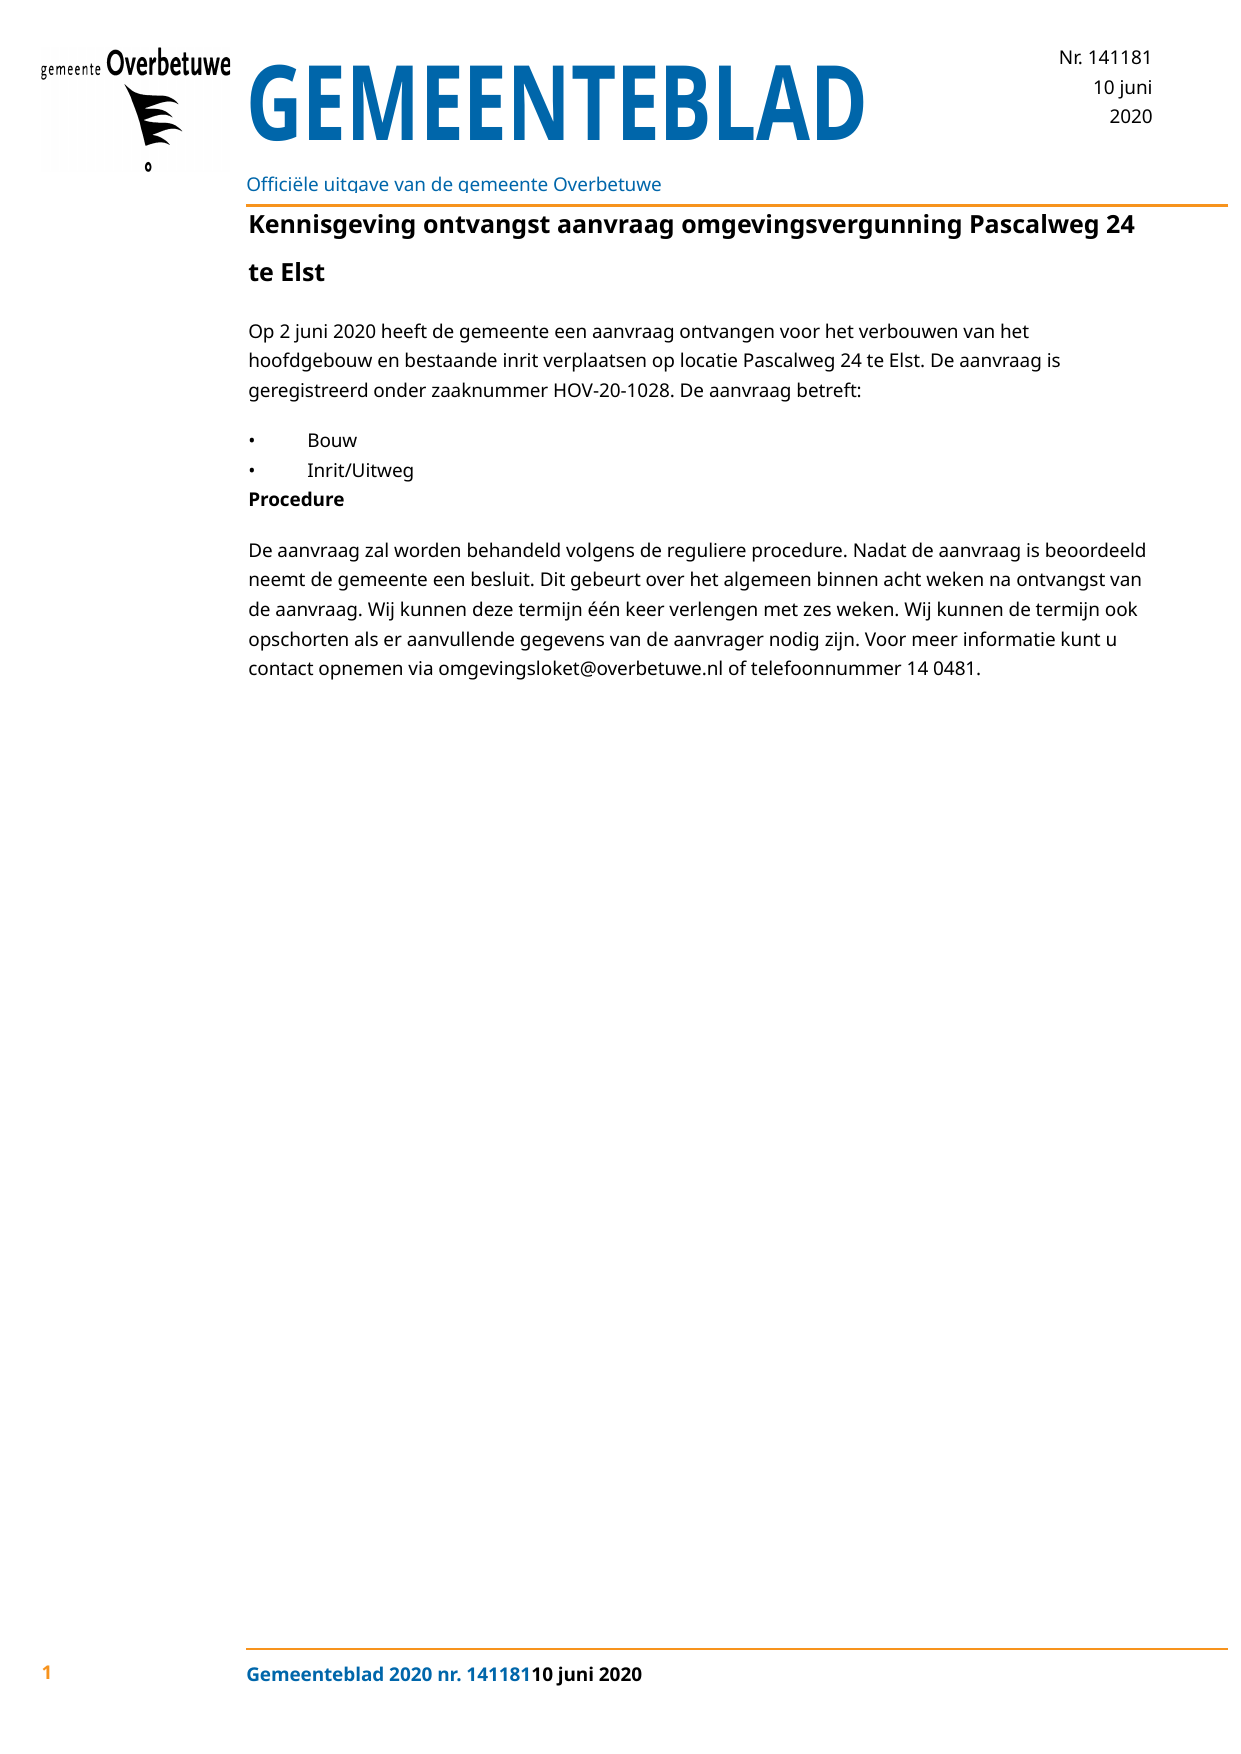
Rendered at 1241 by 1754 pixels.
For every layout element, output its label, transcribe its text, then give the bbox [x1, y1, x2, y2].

picture [41, 47, 231, 172]
text Kennisgeving ontvangst aanvraag omgevingsvergunning Pascalweg 24 te Elst [248, 207, 1152, 288]
list Inrit/Uitweg [248, 457, 1152, 483]
list Bouw [248, 427, 1152, 453]
text Op 2 juni 2020 heeft de gemeente een aanvraag ontvangen voor het verbouwen van het hoofdgebouw en bestaande inrit verplaatsen op locatie Pascalweg 24 te Elst. De aanvraag is geregistreerd onder zaaknummer HOV-20-1028. De aanvraag betreft: [248, 318, 1152, 403]
text De aanvraag zal worden behandeld volgens de reguliere procedure. Nadat de aanvraag is beoordeeld neemt de gemeente een besluit. Dit gebeurt over het algemeen binnen acht weken na ontvangst van de aanvraag. Wij kunnen deze termijn één keer verlengen met zes weken. Wij kunnen de termijn ook opschorten als er aanvullende gegevens van de aanvrager nodig zijn. Voor meer informatie kunt u contact opnemen via omgevingsloket@overbetuwe.nl of telefoonnummer 14 0481. [248, 537, 1152, 681]
text Procedure [248, 487, 1152, 512]
